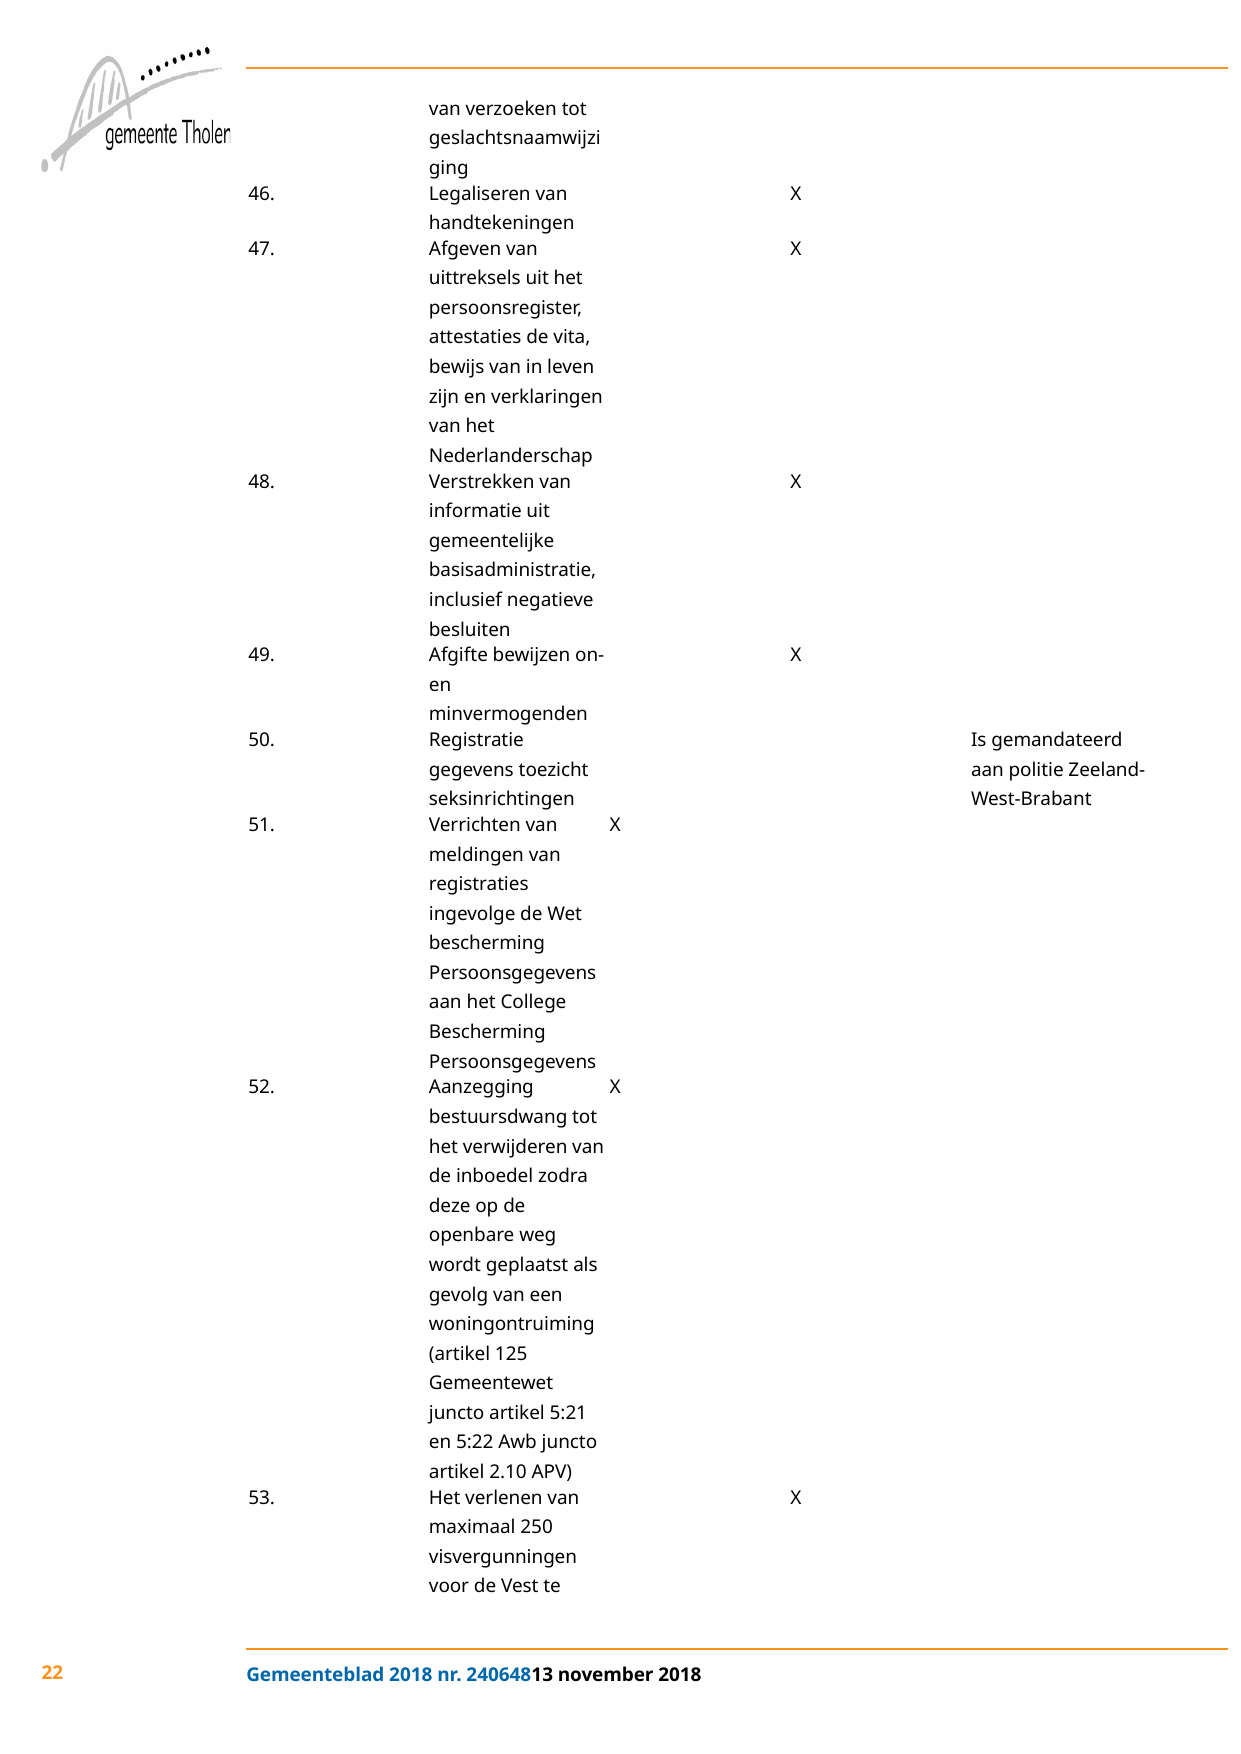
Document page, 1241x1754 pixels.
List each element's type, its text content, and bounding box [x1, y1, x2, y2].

table_cell [971, 468, 1152, 641]
table_cell [248, 235, 429, 468]
table_cell [971, 1484, 1152, 1598]
table_cell [609, 95, 790, 180]
table_cell [609, 468, 790, 641]
table_cell [609, 180, 790, 235]
table_cell [248, 811, 429, 1074]
table_cell Het verlenen van maximaal 250 visvergunningen voor de Vest te [429, 1484, 609, 1598]
table_cell [971, 811, 1152, 1074]
table_cell [248, 95, 429, 180]
table_cell [790, 1074, 971, 1484]
table_cell [609, 1484, 790, 1598]
table_cell [609, 235, 790, 468]
table_cell [790, 726, 971, 811]
table_cell [248, 641, 429, 726]
table_cell X [790, 235, 971, 468]
table_cell [971, 180, 1152, 235]
table_cell X [790, 468, 971, 641]
table_cell Afgeven van uittreksels uit het persoonsregister, attestaties de vita, bewijs van in leven zijn en verklaringen van het Nederlanderschap [429, 235, 609, 468]
table_cell Afgifte bewijzen on- en minvermogenden [429, 641, 609, 726]
table_cell Aanzegging bestuursdwang tot het verwijderen van de inboedel zodra deze op de openbare weg wordt geplaatst als gevolg van een woningontruiming (artikel 125 Gemeentewet juncto artikel 5:21 en 5:22 Awb juncto artikel 2.10 APV) [429, 1074, 609, 1484]
table_cell [609, 641, 790, 726]
table_cell [971, 95, 1152, 180]
table_cell [971, 1074, 1152, 1484]
table_cell X [790, 641, 971, 726]
table_cell Is gemandateerd aan politie Zeeland-West-Brabant [971, 726, 1152, 811]
table_cell [971, 641, 1152, 726]
table_cell Legaliseren van handtekeningen [429, 180, 609, 235]
picture [41, 47, 231, 172]
table_cell Registratie gegevens toezicht seksinrichtingen [429, 726, 609, 811]
table_cell van verzoeken tot geslachtsnaamwijziging [429, 95, 609, 180]
table_cell [790, 95, 971, 180]
table_cell [248, 1484, 429, 1598]
table_cell [971, 235, 1152, 468]
table_cell Verstrekken van informatie uit gemeentelijke basisadministratie, inclusief negatieve besluiten [429, 468, 609, 641]
table_cell [609, 726, 790, 811]
table_cell [790, 811, 971, 1074]
table_cell Verrichten van meldingen van registraties ingevolge de Wet bescherming Persoonsgegevens aan het College Bescherming Persoonsgegevens [429, 811, 609, 1074]
table_cell [248, 180, 429, 235]
table_cell [248, 1074, 429, 1484]
table_cell [248, 726, 429, 811]
table_cell X [609, 811, 790, 1074]
table_cell X [609, 1074, 790, 1484]
table_cell X [790, 1484, 971, 1598]
table_cell X [790, 180, 971, 235]
table_cell [248, 468, 429, 641]
